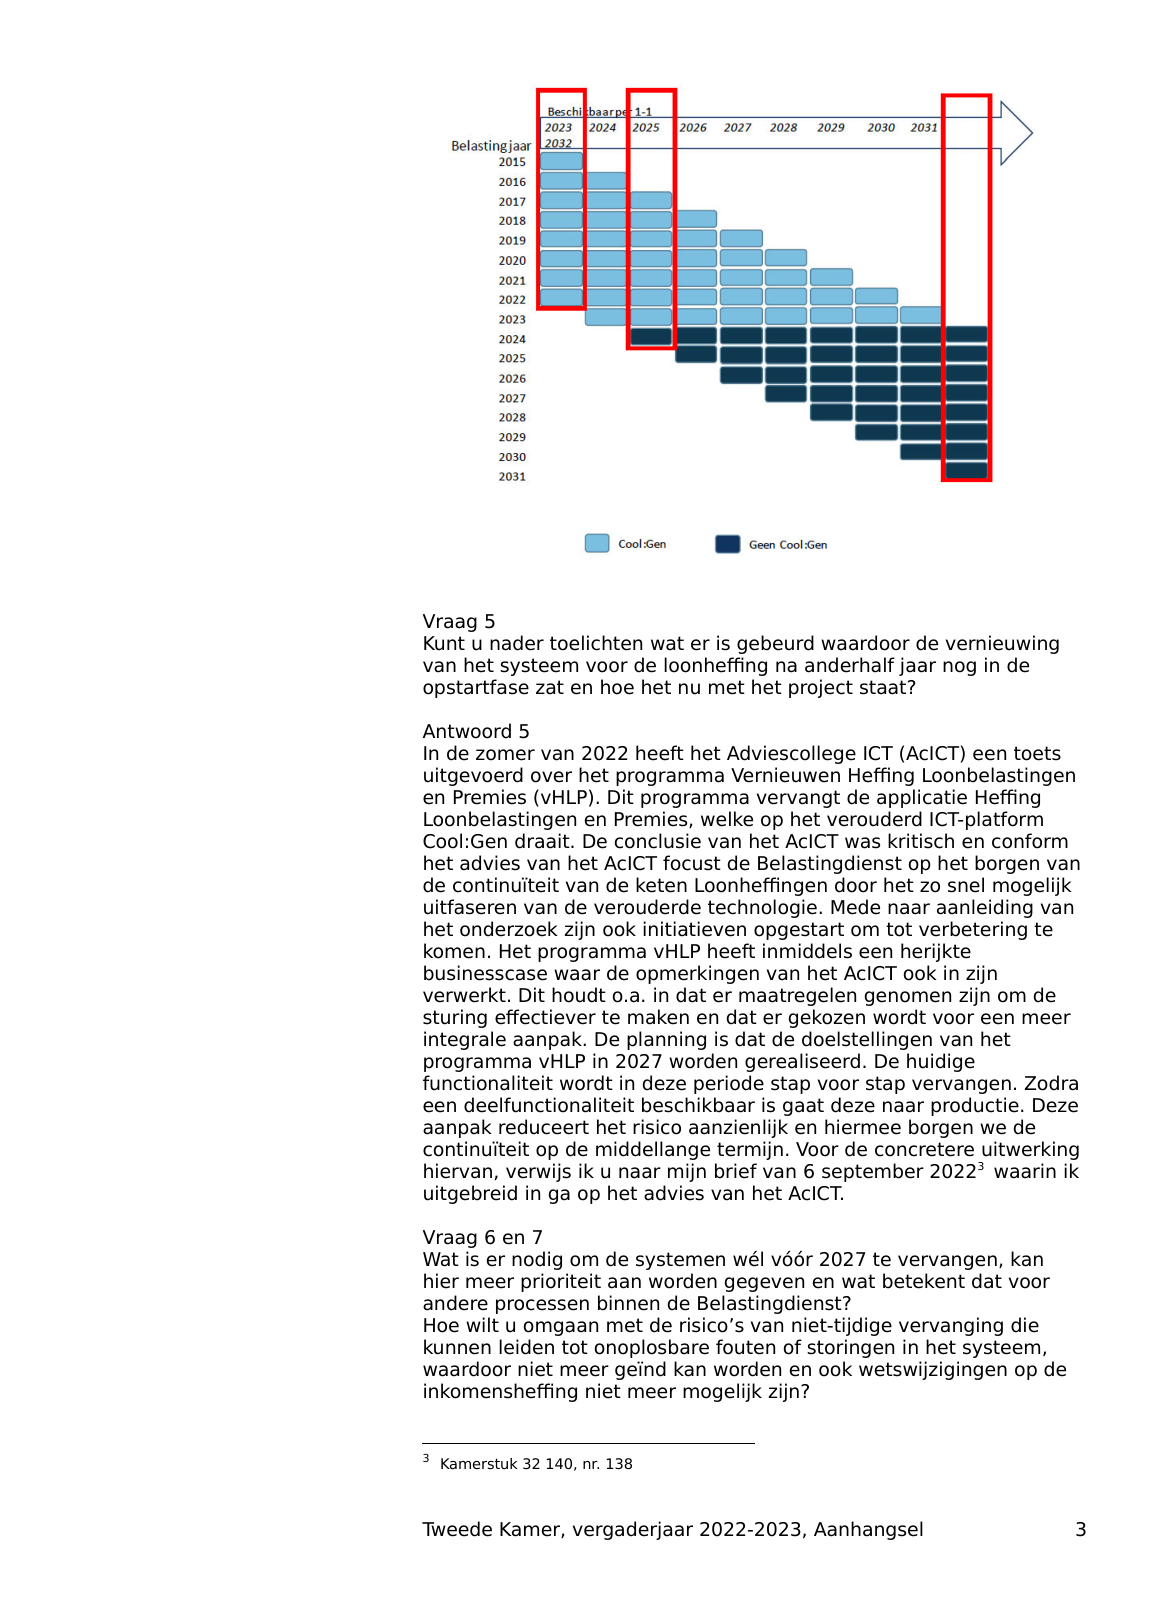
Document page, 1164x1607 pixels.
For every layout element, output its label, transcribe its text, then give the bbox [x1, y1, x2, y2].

picture [422, 59, 1072, 567]
text Antwoord 5 [422, 721, 1087, 743]
text In de zomer van 2022 heeft het Adviescollege ICT (AcICT) een toets uitgevoerd over het programma Vernieuwen Heffing Loonbelastingen en Premies (vHLP). Dit programma vervangt de applicatie Heffing Loonbelastingen en Premies, welke op het verouderd ICT-platform Cool:Gen draait. De conclusie van het AcICT was kritisch en conform het advies van het AcICT focust de Belastingdienst op het borgen van de continuïteit van de keten Loonheffingen door het zo snel mogelijk uitfaseren van de verouderde technologie. Mede naar aanleiding van het onderzoek zijn ook initiatieven opgestart om tot verbetering te komen. Het programma vHLP heeft inmiddels een herijkte businesscase waar de opmerkingen van het AcICT ook in zijn verwerkt. Dit houdt o.a. in dat er maatregelen genomen zijn om de sturing effectiever te maken en dat er gekozen wordt voor een meer integrale aanpak. De planning is dat de doelstellingen van het programma vHLP in 2027 worden gerealiseerd. De huidige functionaliteit wordt in deze periode stap voor stap vervangen. Zodra een deelfunctionaliteit beschikbaar is gaat deze naar productie. Deze aanpak reduceert het risico aanzienlijk en hiermee borgen we de continuïteit op de middellange termijn. Voor de concretere uitwerking hiervan, verwijs ik u naar mijn brief van 6 september 2022 waarin ik uitgebreid in ga op het advies van het AcICT. [422, 743, 1087, 1205]
text Hoe wilt u omgaan met de risico’s van niet-tijdige vervanging die kunnen leiden tot onoplosbare fouten of storingen in het systeem, waardoor niet meer geïnd kan worden en ook wetswijzigingen op de inkomensheffing niet meer mogelijk zijn? [422, 1315, 1087, 1403]
text Vraag 6 en 7 [422, 1227, 1087, 1249]
text Kamerstuk 32 140, nr. 138 [422, 1452, 1087, 1474]
text Kunt u nader toelichten wat er is gebeurd waardoor de vernieuwing van het systeem voor de loonheffing na anderhalf jaar nog in de opstartfase zat en hoe het nu met het project staat? [422, 633, 1087, 699]
text Wat is er nodig om de systemen wél vóór 2027 te vervangen, kan hier meer prioriteit aan worden gegeven en wat betekent dat voor andere processen binnen de Belastingdienst? [422, 1249, 1087, 1315]
text Vraag 5 [422, 611, 1087, 633]
